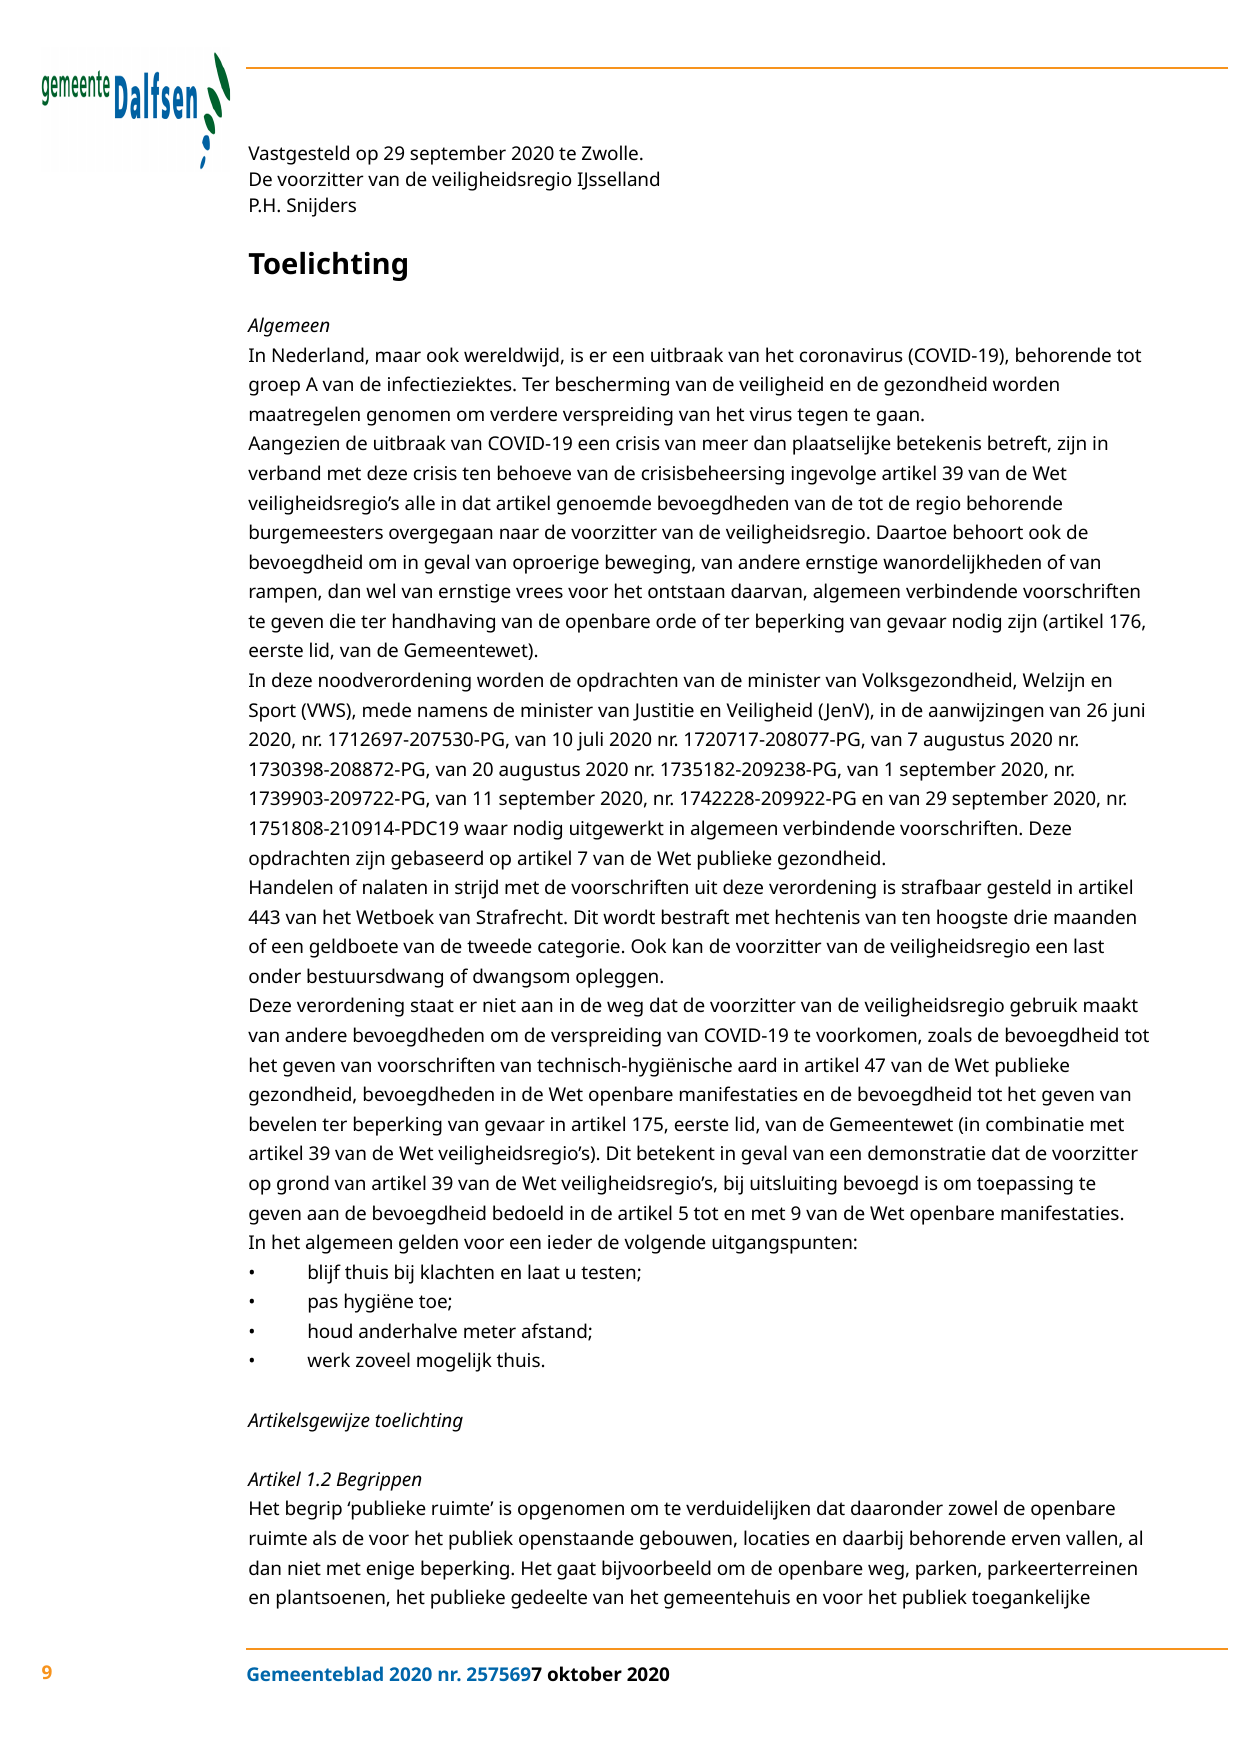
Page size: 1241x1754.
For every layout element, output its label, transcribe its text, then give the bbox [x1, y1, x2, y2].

text Algemeen [248, 312, 1152, 338]
list houd anderhalve meter afstand; [248, 1318, 1152, 1344]
text Handelen of nalaten in strijd met de voorschriften uit deze verordening is strafbaar gesteld in artikel 443 van het Wetboek van Strafrecht. Dit wordt bestraft met hechtenis van ten hoogste drie maanden of een geldboete van de tweede categorie. Ook kan de voorzitter van de veiligheidsregio een last onder bestuursdwang of dwangsom opleggen. [248, 874, 1152, 989]
text Vastgesteld op 29 september 2020 te Zwolle. [248, 140, 1152, 166]
list werk zoveel mogelijk thuis. [248, 1348, 1152, 1373]
text Artikel 1.2 Begrippen [248, 1466, 1152, 1492]
list pas hygiëne toe; [248, 1288, 1152, 1314]
picture [41, 47, 231, 172]
list blijf thuis bij klachten en laat u testen; [248, 1259, 1152, 1284]
text P.H. Snijders [248, 192, 1152, 218]
text Deze verordening staat er niet aan in de weg dat de voorzitter van de veiligheidsregio gebruik maakt van andere bevoegdheden om de verspreiding van COVID-19 te voorkomen, zoals de bevoegdheid tot het geven van voorschriften van technisch-hygiënische aard in artikel 47 van de Wet publieke gezondheid, bevoegdheden in de Wet openbare manifestaties en de bevoegdheid tot het geven van bevelen ter beperking van gevaar in artikel 175, eerste lid, van de Gemeentewet (in combinatie met artikel 39 van de Wet veiligheidsregio’s). Dit betekent in geval van een demonstratie dat de voorzitter op grond van artikel 39 van de Wet veiligheidsregio’s, bij uitsluiting bevoegd is om toepassing te geven aan de bevoegdheid bedoeld in de artikel 5 tot en met 9 van de Wet openbare manifestaties. [248, 993, 1152, 1225]
text De voorzitter van de veiligheidsregio IJsselland [248, 166, 1152, 192]
text Toelichting [248, 243, 1152, 283]
text Het begrip ‘publieke ruimte’ is opgenomen om te verduidelijken dat daaronder zowel de openbare ruimte als de voor het publiek openstaande gebouwen, locaties en daarbij behorende erven vallen, al dan niet met enige beperking. Het gaat bijvoorbeeld om de openbare weg, parken, parkeerterreinen en plantsoenen, het publieke gedeelte van het gemeentehuis en voor het publiek toegankelijke [248, 1496, 1152, 1610]
text In deze noodverordening worden de opdrachten van de minister van Volksgezondheid, Welzijn en Sport (VWS), mede namens de minister van Justitie en Veiligheid (JenV), in de aanwijzingen van 26 juni 2020, nr. 1712697-207530-PG, van 10 juli 2020 nr. 1720717-208077-PG, van 7 augustus 2020 nr. 1730398-208872-PG, van 20 augustus 2020 nr. 1735182-209238-PG, van 1 september 2020, nr. 1739903-209722-PG, van 11 september 2020, nr. 1742228-209922-PG en van 29 september 2020, nr. 1751808-210914-PDC19 waar nodig uitgewerkt in algemeen verbindende voorschriften. Deze opdrachten zijn gebaseerd op artikel 7 van de Wet publieke gezondheid. [248, 667, 1152, 870]
text Artikelsgewijze toelichting [248, 1407, 1152, 1432]
text In het algemeen gelden voor een ieder de volgende uitgangspunten: [248, 1229, 1152, 1255]
text In Nederland, maar ook wereldwijd, is er een uitbraak van het coronavirus (COVID-19), behorende tot groep A van de infectieziektes. Ter bescherming van de veiligheid en de gezondheid worden maatregelen genomen om verdere verspreiding van het virus tegen te gaan. [248, 342, 1152, 427]
text Aangezien de uitbraak van COVID-19 een crisis van meer dan plaatselijke betekenis betreft, zijn in verband met deze crisis ten behoeve van de crisisbeheersing ingevolge artikel 39 van de Wet veiligheidsregio’s alle in dat artikel genoemde bevoegdheden van de tot de regio behorende burgemeesters overgegaan naar de voorzitter van de veiligheidsregio. Daartoe behoort ook de bevoegdheid om in geval van oproerige beweging, van andere ernstige wanordelijkheden of van rampen, dan wel van ernstige vrees voor het ontstaan daarvan, algemeen verbindende voorschriften te geven die ter handhaving van de openbare orde of ter beperking van gevaar nodig zijn (artikel 176, eerste lid, van de Gemeentewet). [248, 431, 1152, 663]
